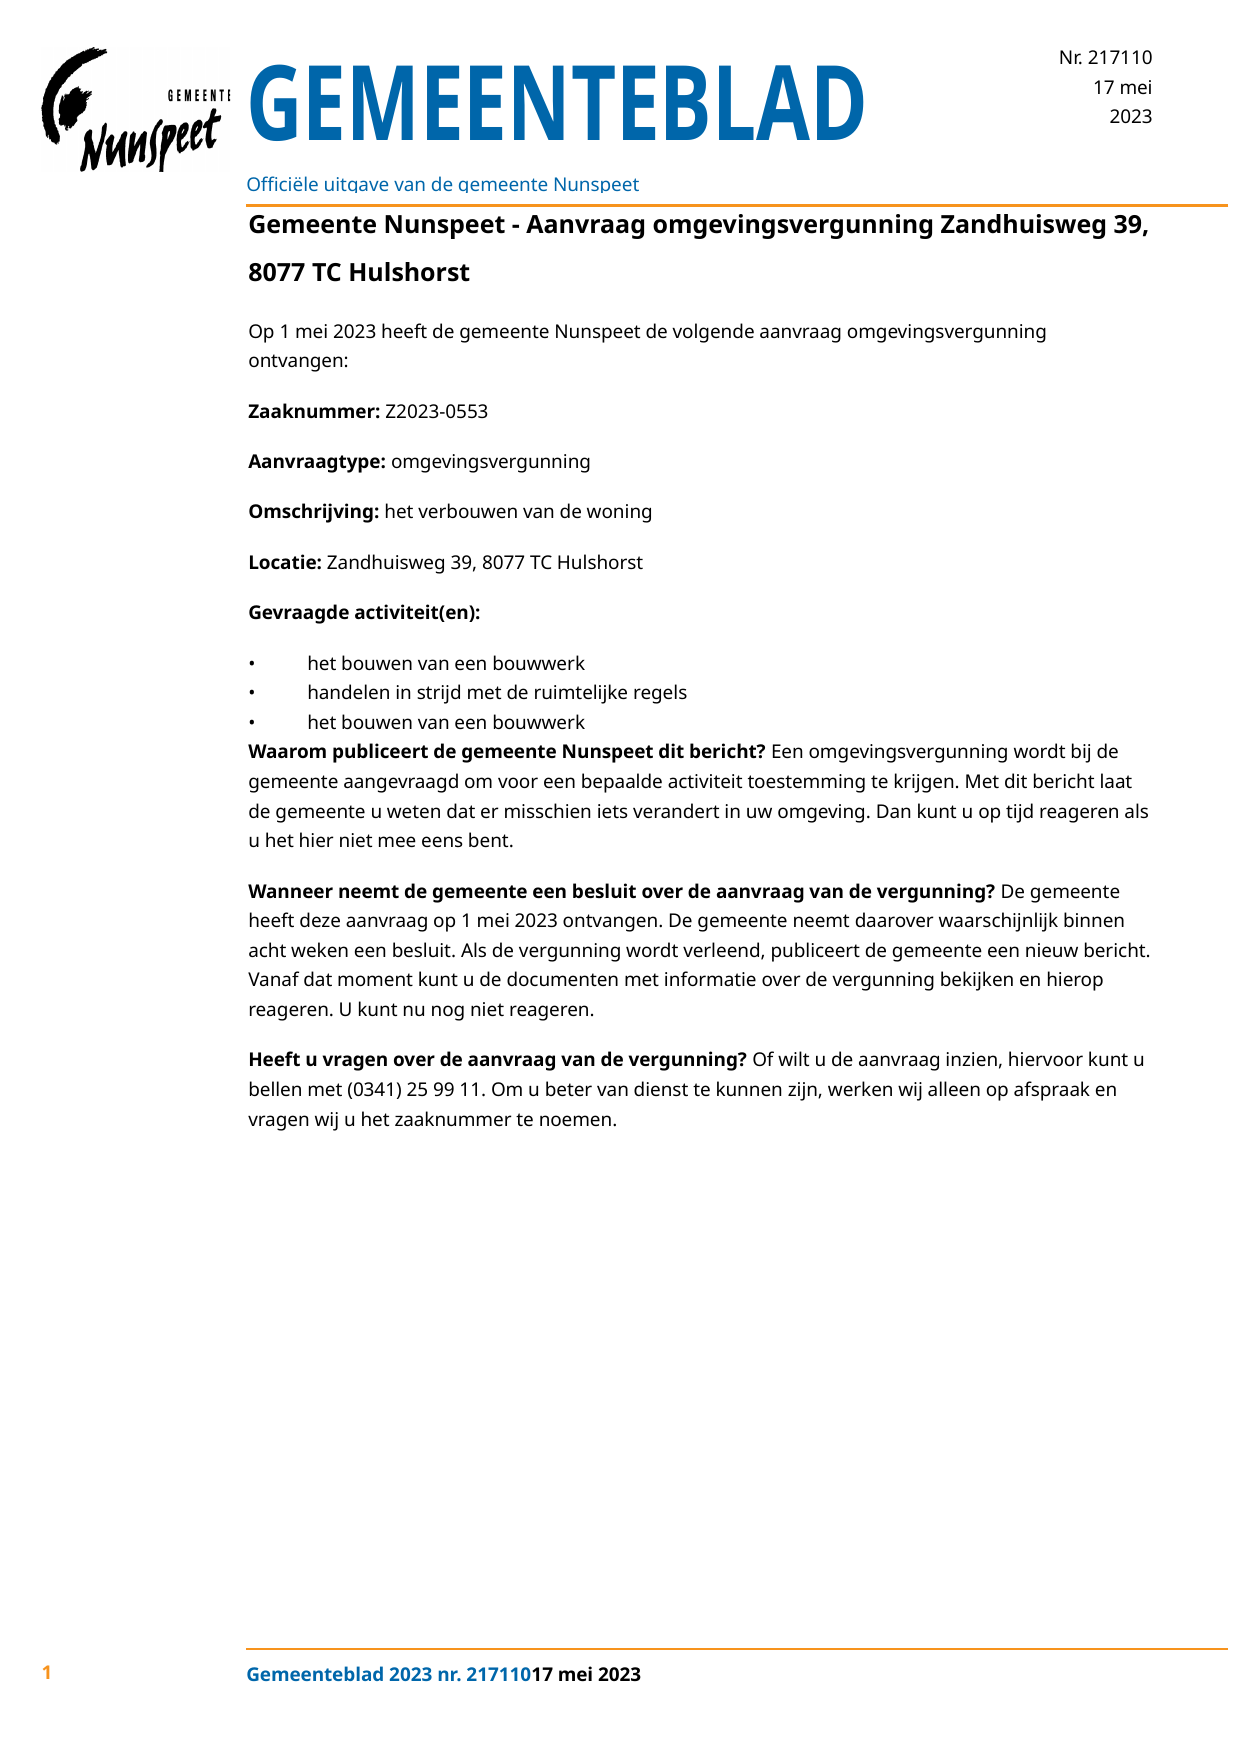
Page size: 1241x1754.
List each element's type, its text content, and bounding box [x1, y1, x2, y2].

picture [41, 47, 231, 172]
text Gemeente Nunspeet - Aanvraag omgevingsvergunning Zandhuisweg 39, 8077 TC Hulshorst [248, 207, 1152, 288]
list het bouwen van een bouwwerk [248, 650, 1152, 676]
text Wanneer neemt de gemeente een besluit over de aanvraag van de vergunning? De gemeente heeft deze aanvraag op 1 mei 2023 ontvangen. De gemeente neemt daarover waarschijnlijk binnen acht weken een besluit. Als de vergunning wordt verleend, publiceert de gemeente een nieuw bericht. Vanaf dat moment kunt u de documenten met informatie over de vergunning bekijken en hierop reageren. U kunt nu nog niet reageren. [248, 878, 1152, 1022]
list handelen in strijd met de ruimtelijke regels [248, 679, 1152, 705]
text Omschrijving: het verbouwen van de woning [248, 499, 1152, 524]
text Locatie: Zandhuisweg 39, 8077 TC Hulshorst [248, 549, 1152, 575]
text Heeft u vragen over de aanvraag van de vergunning? Of wilt u de aanvraag inzien, hiervoor kunt u bellen met (0341) 25 99 11. Om u beter van dienst te kunnen zijn, werken wij alleen op afspraak en vragen wij u het zaaknummer te noemen. [248, 1047, 1152, 1132]
text Op 1 mei 2023 heeft de gemeente Nunspeet de volgende aanvraag omgevingsvergunning ontvangen: [248, 318, 1152, 373]
list het bouwen van een bouwwerk [248, 709, 1152, 735]
text Waarom publiceert de gemeente Nunspeet dit bericht? Een omgevingsvergunning wordt bij de gemeente aangevraagd om voor een bepaalde activiteit toestemming te krijgen. Met dit bericht laat de gemeente u weten dat er misschien iets verandert in uw omgeving. Dan kunt u op tijd reageren als u het hier niet mee eens bent. [248, 739, 1152, 853]
text Gevraagde activiteit(en): [248, 599, 1152, 625]
text Aanvraagtype: omgevingsvergunning [248, 448, 1152, 474]
text Zaaknummer: Z2023-0553 [248, 398, 1152, 424]
